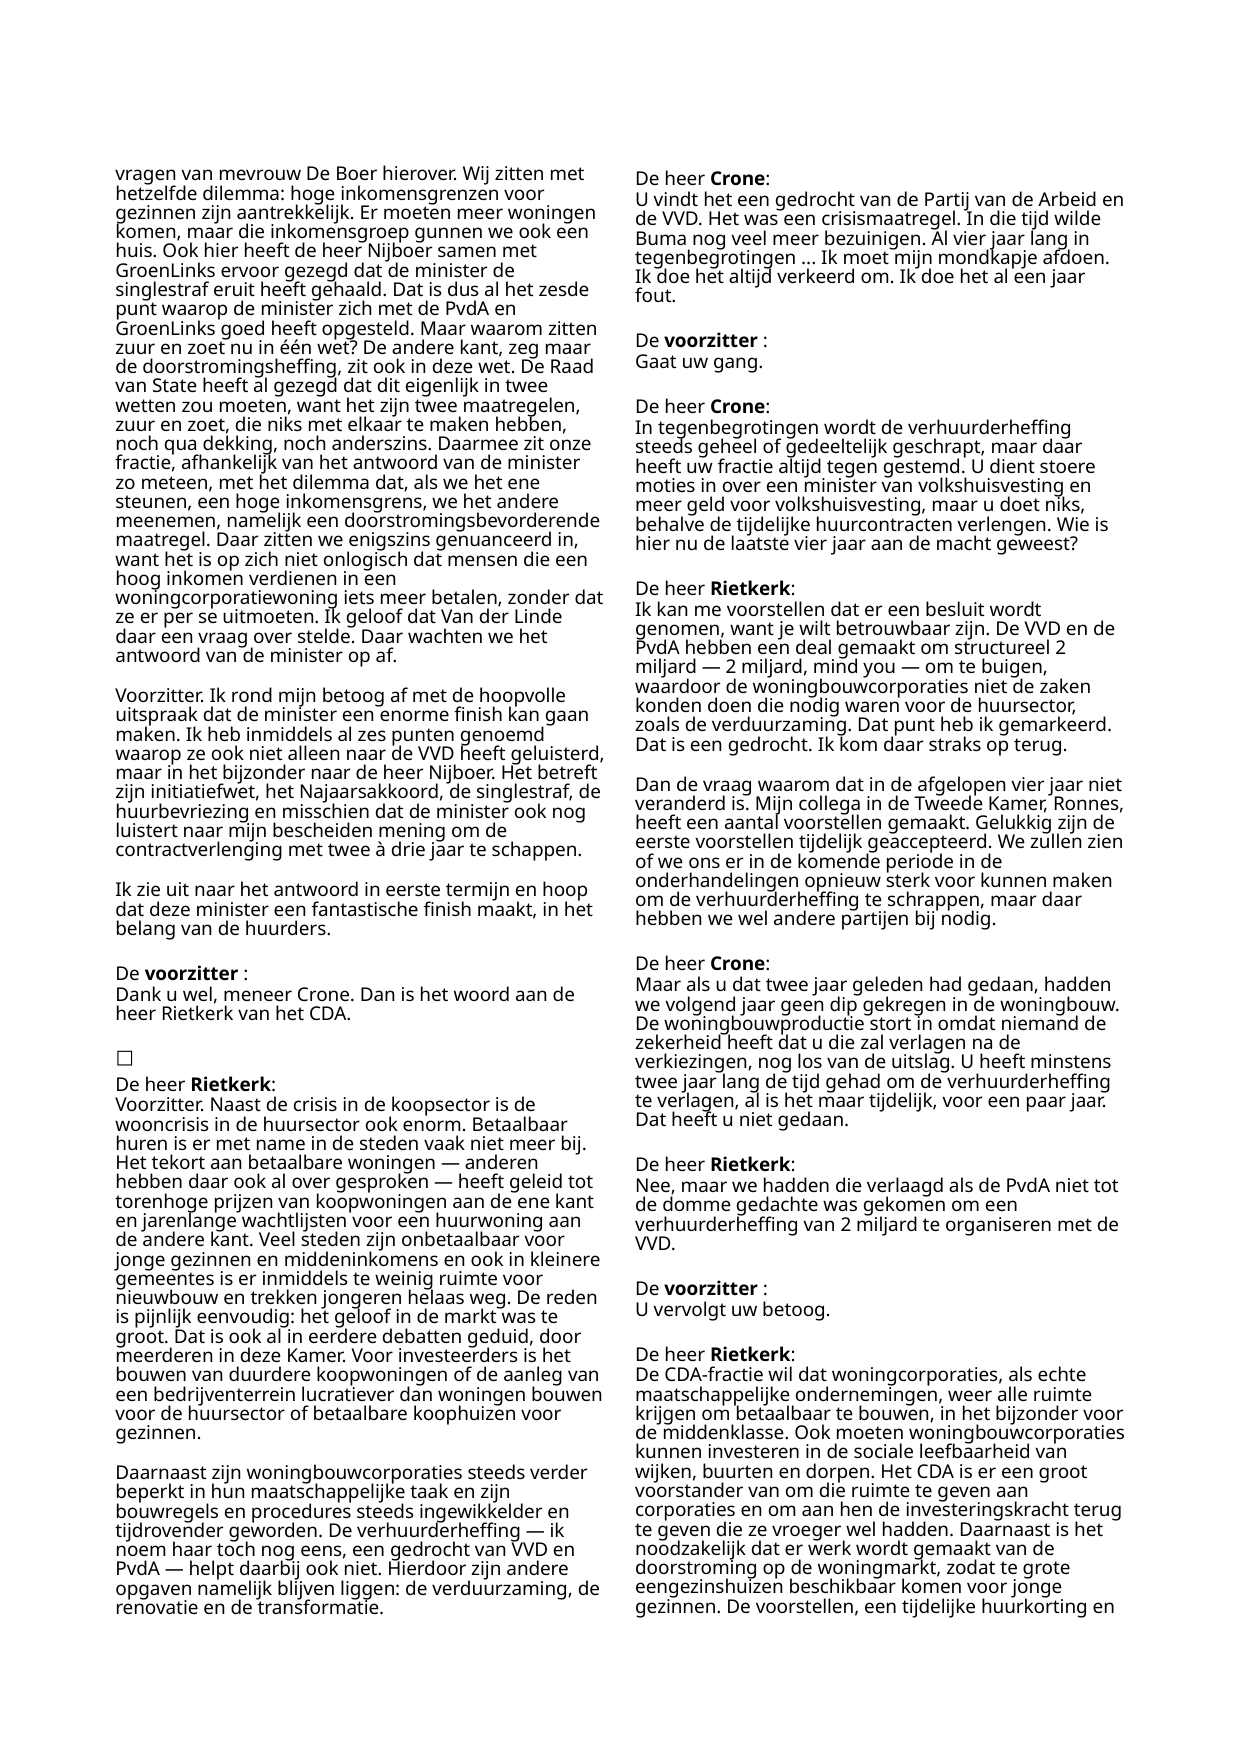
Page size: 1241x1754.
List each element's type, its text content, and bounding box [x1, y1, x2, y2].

text Dan de vraag waarom dat in de afgelopen vier jaar niet veranderd is. Mijn collega in de Tweede Kamer, Ronnes, heeft een aantal voorstellen gemaakt. Gelukkig zijn de eerste voorstellen tijdelijk geaccepteerd. We zullen zien of we ons er in de komende periode in de onderhandelingen opnieuw sterk voor kunnen maken om de verhuurderheffing te schrappen, maar daar hebben we wel andere partijen bij nodig. [635, 776, 1125, 930]
text U vervolgt uw betoog. [635, 1301, 1125, 1320]
text Maar als u dat twee jaar geleden had gedaan, hadden we volgend jaar geen dip gekregen in de woningbouw. De woningbouwproductie stort in omdat niemand de zekerheid heeft dat u die zal verlagen na de verkiezingen, nog los van de uitslag. U heeft minstens twee jaar lang de tijd gehad om de verhuurderheffing te verlagen, al is het maar tijdelijk, voor een paar jaar. Dat heeft u niet gedaan. [635, 976, 1125, 1130]
text Voorzitter. Ik rond mijn betoog af met de hoopvolle uitspraak dat de minister een enorme finish kan gaan maken. Ik heb inmiddels al zes punten genoemd waarop ze ook niet alleen naar de VVD heeft geluisterd, maar in het bijzonder naar de heer Nijboer. Het betreft zijn initiatiefwet, het Najaarsakkoord, de singlestraf, de huurbevriezing en misschien dat de minister ook nog luistert naar mijn bescheiden mening om de contractverlenging met twee à drie jaar te schappen. [115, 687, 605, 861]
text De heer Rietkerk: [115, 1071, 605, 1096]
text In tegenbegrotingen wordt de verhuurderheffing steeds geheel of gedeeltelijk geschrapt, maar daar heeft uw fractie altijd tegen gestemd. U dient stoere moties in over een minister van volkshuisvesting en meer geld voor volkshuisvesting, maar u doet niks, behalve de tijdelijke huurcontracten verlengen. Wie is hier nu de laatste vier jaar aan de macht geweest? [635, 419, 1125, 554]
text De heer Rietkerk: [635, 575, 1125, 601]
text Gaat uw gang. [635, 353, 1125, 373]
text Dank u wel, meneer Crone. Dan is het woord aan de heer Rietkerk van het CDA. [115, 986, 605, 1024]
text De voorzitter : [635, 328, 1125, 353]
text U vindt het een gedrocht van de Partij van de Arbeid en de VVD. Het was een crisismaatregel. In die tijd wilde Buma nog veel meer bezuinigen. Al vier jaar lang in tegenbegrotingen ... Ik moet mijn mondkapje afdoen. Ik doe het altijd verkeerd om. Ik doe het al een jaar fout. [635, 191, 1125, 307]
text De voorzitter : [635, 1275, 1125, 1301]
text Nee, maar we hadden die verlaagd als de PvdA niet tot de domme gedachte was gekomen om een verhuurderheffing van 2 miljard te organiseren met de VVD. [635, 1177, 1125, 1254]
text Voorzitter. Naast de crisis in de koopsector is de wooncrisis in de huursector ook enorm. Betaalbaar huren is er met name in de steden vaak niet meer bij. Het tekort aan betaalbare woningen — anderen hebben daar ook al over gesproken — heeft geleid tot torenhoge prijzen van koopwoningen aan de ene kant en jarenlange wachtlijsten voor een huurwoning aan de andere kant. Veel steden zijn onbetaalbaar voor jonge gezinnen en middeninkomens en ook in kleinere gemeentes is er inmiddels te weinig ruimte voor nieuwbouw en trekken jongeren helaas weg. De reden is pijnlijk eenvoudig: het geloof in de markt was te groot. Dat is ook al in eerdere debatten geduid, door meerderen in deze Kamer. Voor investeerders is het bouwen van duurdere koopwoningen of de aanleg van een bedrijventerrein lucratiever dan woningen bouwen voor de huursector of betaalbare koophuizen voor gezinnen. [115, 1096, 605, 1443]
text Ik zie uit naar het antwoord in eerste termijn en hoop dat deze minister een fantastische finish maakt, in het belang van de huurders. [115, 881, 605, 939]
text De heer Crone: [635, 393, 1125, 419]
text Daarnaast zijn woningbouwcorporaties steeds verder beperkt in hun maatschappelijke taak en zijn bouwregels en procedures steeds ingewikkelder en tijdrovender geworden. De verhuurderheffing — ik noem haar toch nog eens, een gedrocht van VVD en PvdA — helpt daarbij ook niet. Hierdoor zijn andere opgaven namelijk blijven liggen: de verduurzaming, de renovatie en de transformatie. [115, 1464, 605, 1618]
text ⬜ [115, 1045, 605, 1071]
text De heer Crone: [635, 951, 1125, 976]
text Ik kan me voorstellen dat er een besluit wordt genomen, want je wilt betrouwbaar zijn. De VVD en de PvdA hebben een deal gemaakt om structureel 2 miljard — 2 miljard, mind you — om te buigen, waardoor de woningbouwcorporaties niet de zaken konden doen die nodig waren voor de huursector, zoals de verduurzaming. Dat punt heb ik gemarkeerd. Dat is een gedrocht. Ik kom daar straks op terug. [635, 601, 1125, 755]
text De heer Rietkerk: [635, 1341, 1125, 1366]
text De heer Crone: [635, 165, 1125, 191]
text De voorzitter : [115, 960, 605, 986]
text De heer Rietkerk: [635, 1151, 1125, 1177]
text De CDA-fractie wil dat woningcorporaties, als echte maatschappelijke ondernemingen, weer alle ruimte krijgen om betaalbaar te bouwen, in het bijzonder voor de middenklasse. Ook moeten woningbouwcorporaties kunnen investeren in de sociale leefbaarheid van wijken, buurten en dorpen. Het CDA is er een groot voorstander van om die ruimte te geven aan corporaties en om aan hen de investeringskracht terug te geven die ze vroeger wel hadden. Daarnaast is het noodzakelijk dat er werk wordt gemaakt van de doorstroming op de woningmarkt, zodat te grote eengezinshuizen beschikbaar komen voor jonge gezinnen. De voorstellen, een tijdelijke huurkorting en [635, 1366, 1125, 1617]
text vragen van mevrouw De Boer hierover. Wij zitten met hetzelfde dilemma: hoge inkomensgrenzen voor gezinnen zijn aantrekkelijk. Er moeten meer woningen komen, maar die inkomensgroep gunnen we ook een huis. Ook hier heeft de heer Nijboer samen met GroenLinks ervoor gezegd dat de minister de singlestraf eruit heeft gehaald. Dat is dus al het zesde punt waarop de minister zich met de PvdA en GroenLinks goed heeft opgesteld. Maar waarom zitten zuur en zoet nu in één wet? De andere kant, zeg maar de doorstromingsheffing, zit ook in deze wet. De Raad van State heeft al gezegd dat dit eigenlijk in twee wetten zou moeten, want het zijn twee maatregelen, zuur en zoet, die niks met elkaar te maken hebben, noch qua dekking, noch anderszins. Daarmee zit onze fractie, afhankelijk van het antwoord van de minister zo meteen, met het dilemma dat, als we het ene steunen, een hoge inkomensgrens, we het andere meenemen, namelijk een doorstromingsbevorderende maatregel. Daar zitten we enigszins genuanceerd in, want het is op zich niet onlogisch dat mensen die een hoog inkomen verdienen in een woningcorporatiewoning iets meer betalen, zonder dat ze er per se uitmoeten. Ik geloof dat Van der Linde daar een vraag over stelde. Daar wachten we het antwoord van de minister op af. [115, 165, 605, 666]
